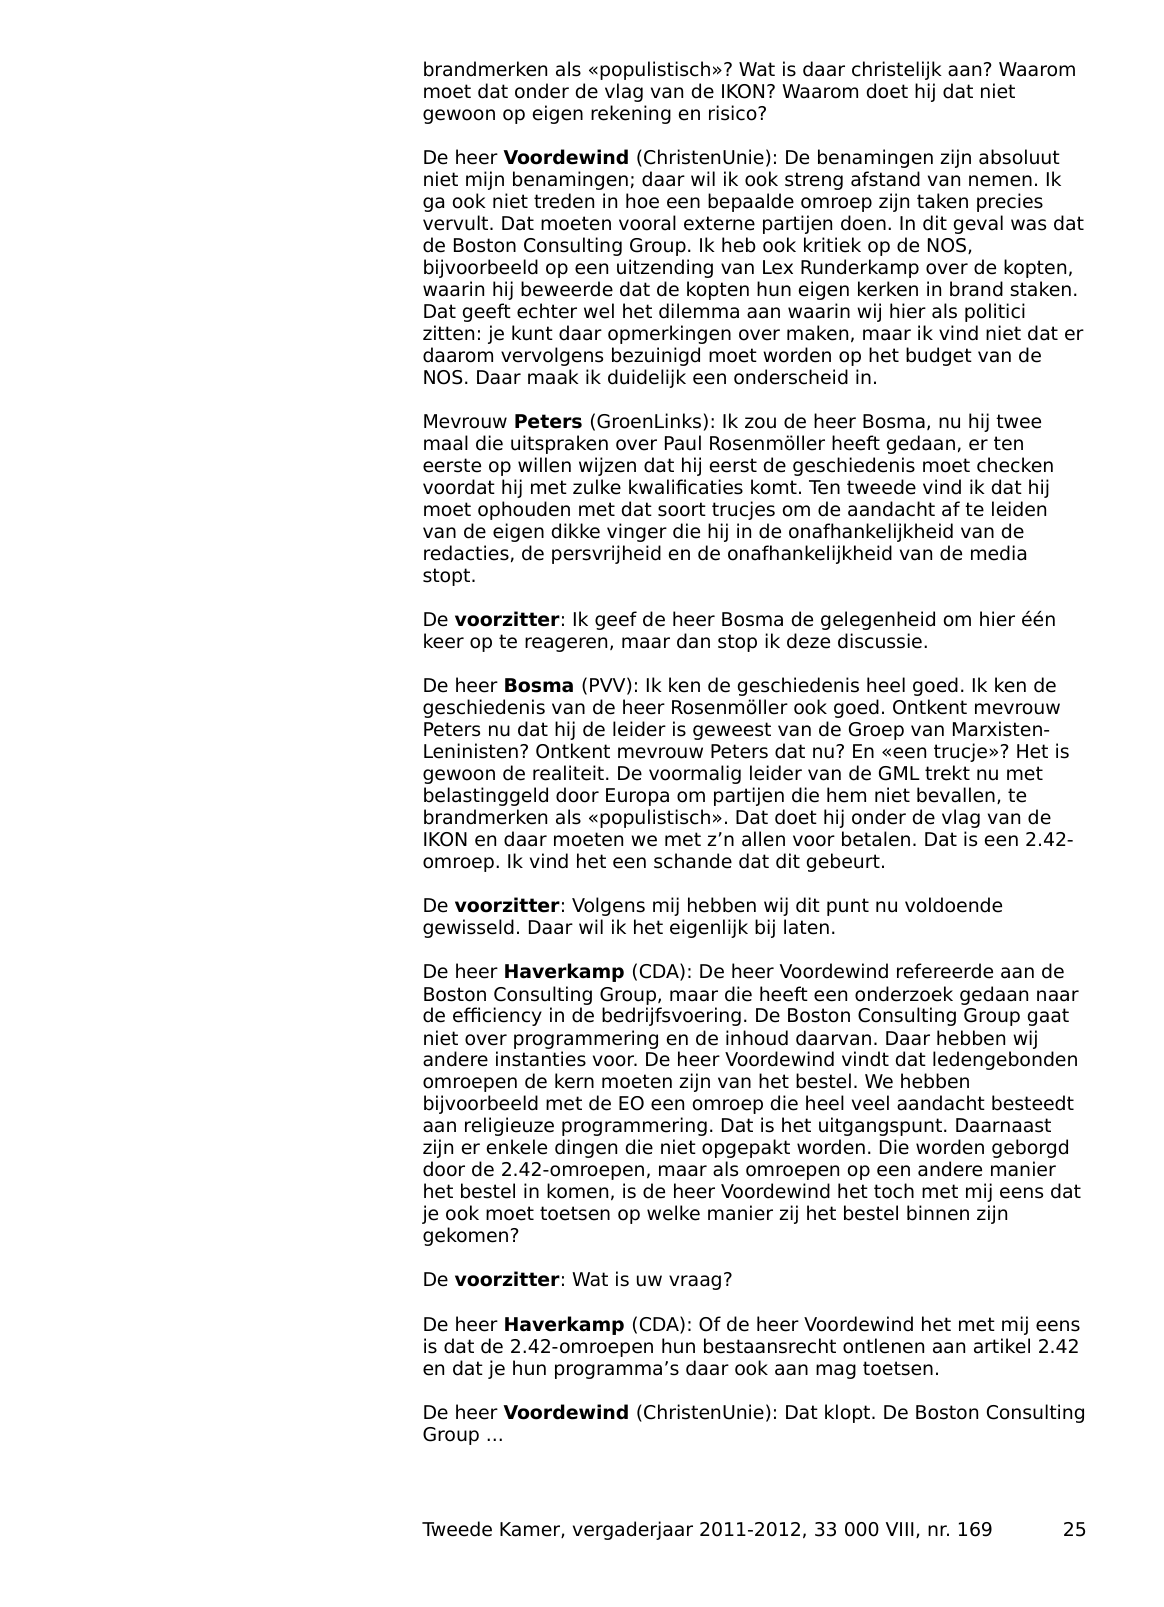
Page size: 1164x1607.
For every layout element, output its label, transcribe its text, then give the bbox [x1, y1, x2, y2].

text De heer Haverkamp (CDA): Of de heer Voordewind het met mij eens is dat de 2.42-omroepen hun bestaansrecht ontlenen aan artikel 2.42 en dat je hun programma’s daar ook aan mag toetsen. [422, 1313, 1087, 1379]
text De heer Haverkamp (CDA): De heer Voordewind refereerde aan de Boston Consulting Group, maar die heeft een onderzoek gedaan naar de efficiency in de bedrijfsvoering. De Boston Consulting Group gaat niet over programmering en de inhoud daarvan. Daar hebben wij andere instanties voor. De heer Voordewind vindt dat ledengebonden omroepen de kern moeten zijn van het bestel. We hebben bijvoorbeeld met de EO een omroep die heel veel aandacht besteedt aan religieuze programmering. Dat is het uitgangspunt. Daarnaast zijn er enkele dingen die niet opgepakt worden. Die worden geborgd door de 2.42-omroepen, maar als omroepen op een andere manier het bestel in komen, is de heer Voordewind het toch met mij eens dat je ook moet toetsen op welke manier zij het bestel binnen zijn gekomen? [422, 961, 1087, 1247]
text De heer Voordewind (ChristenUnie): Dat klopt. De Boston Consulting Group ... [422, 1402, 1087, 1446]
text De voorzitter: Volgens mij hebben wij dit punt nu voldoende gewisseld. Daar wil ik het eigenlijk bij laten. [422, 895, 1087, 939]
text De heer Voordewind (ChristenUnie): De benamingen zijn absoluut niet mijn benamingen; daar wil ik ook streng afstand van nemen. Ik ga ook niet treden in hoe een bepaalde omroep zijn taken precies vervult. Dat moeten vooral externe partijen doen. In dit geval was dat de Boston Consulting Group. Ik heb ook kritiek op de NOS, bijvoorbeeld op een uitzending van Lex Runderkamp over de kopten, waarin hij beweerde dat de kopten hun eigen kerken in brand staken. Dat geeft echter wel het dilemma aan waarin wij hier als politici zitten: je kunt daar opmerkingen over maken, maar ik vind niet dat er daarom vervolgens bezuinigd moet worden op het budget van de NOS. Daar maak ik duidelijk een onderscheid in. [422, 147, 1087, 389]
text brandmerken als «populistisch»? Wat is daar christelijk aan? Waarom moet dat onder de vlag van de IKON? Waarom doet hij dat niet gewoon op eigen rekening en risico? [422, 59, 1087, 125]
text De voorzitter: Wat is uw vraag? [422, 1269, 1087, 1291]
text De voorzitter: Ik geef de heer Bosma de gelegenheid om hier één keer op te reageren, maar dan stop ik deze discussie. [422, 609, 1087, 653]
text Mevrouw Peters (GroenLinks): Ik zou de heer Bosma, nu hij twee maal die uitspraken over Paul Rosenmöller heeft gedaan, er ten eerste op willen wijzen dat hij eerst de geschiedenis moet checken voordat hij met zulke kwalificaties komt. Ten tweede vind ik dat hij moet ophouden met dat soort trucjes om de aandacht af te leiden van de eigen dikke vinger die hij in de onafhankelijkheid van de redacties, de persvrijheid en de onafhankelijkheid van de media stopt. [422, 411, 1087, 587]
text De heer Bosma (PVV): Ik ken de geschiedenis heel goed. Ik ken de geschiedenis van de heer Rosenmöller ook goed. Ontkent mevrouw Peters nu dat hij de leider is geweest van de Groep van Marxisten-Leninisten? Ontkent mevrouw Peters dat nu? En «een trucje»? Het is gewoon de realiteit. De voormalig leider van de GML trekt nu met belastinggeld door Europa om partijen die hem niet bevallen, te brandmerken als «populistisch». Dat doet hij onder de vlag van de IKON en daar moeten we met z’n allen voor betalen. Dat is een 2.42-omroep. Ik vind het een schande dat dit gebeurt. [422, 675, 1087, 873]
